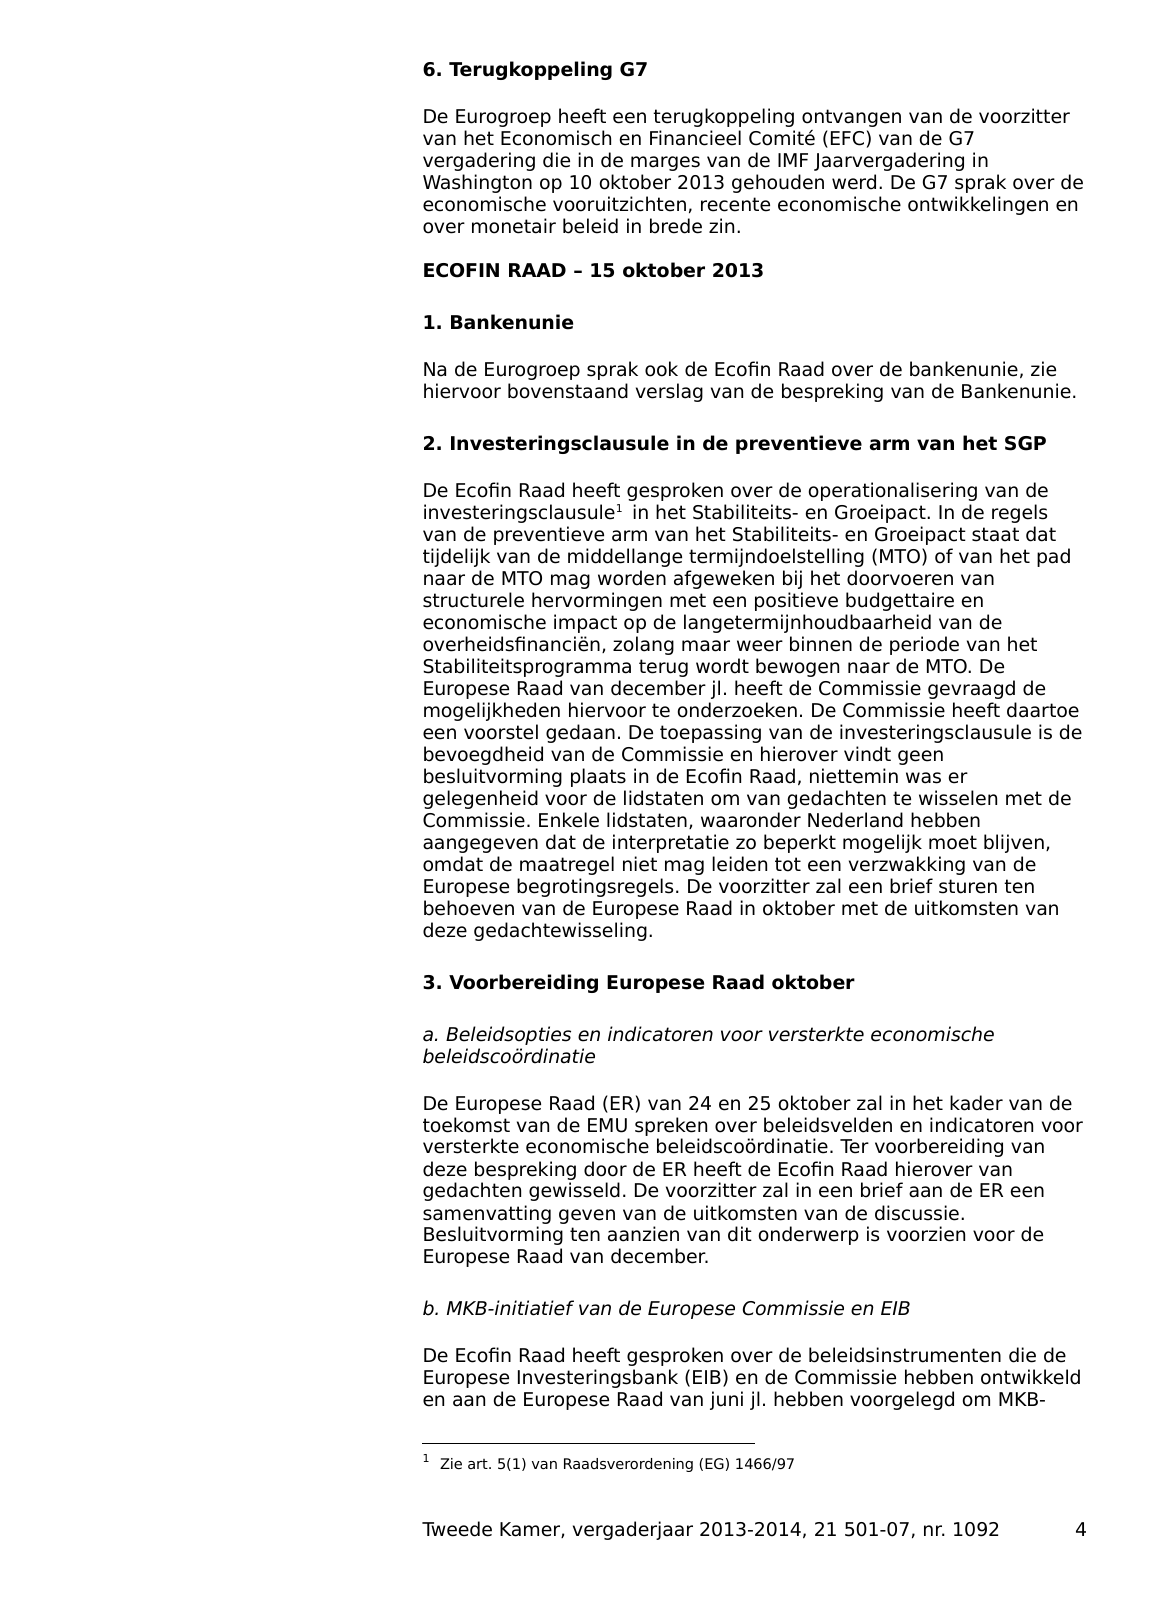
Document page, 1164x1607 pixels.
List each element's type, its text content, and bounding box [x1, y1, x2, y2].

subtitle ECOFIN RAAD – 15 oktober 2013 [422, 260, 1087, 282]
subtitle 3. Voorbereiding Europese Raad oktober [422, 972, 1087, 993]
subtitle 6. Terugkoppeling G7 [422, 59, 1087, 81]
text De Europese Raad (ER) van 24 en 25 oktober zal in het kader van de toekomst van de EMU spreken over beleidsvelden en indicatoren voor versterkte economische beleidscoördinatie. Ter voorbereiding van deze bespreking door de ER heeft de Ecofin Raad hierover van gedachten gewisseld. De voorzitter zal in een brief aan de ER een samenvatting geven van de uitkomsten van de discussie. Besluitvorming ten aanzien van dit onderwerp is voorzien voor de Europese Raad van december. [422, 1092, 1087, 1268]
text Na de Eurogroep sprak ook de Ecofin Raad over de bankenunie, zie hiervoor bovenstaand verslag van de bespreking van de Bankenunie. [422, 359, 1087, 403]
subtitle 2. Investeringsclausule in de preventieve arm van het SGP [422, 433, 1087, 455]
subtitle a. Beleidsopties en indicatoren voor versterkte economische beleidscoördinatie [422, 1023, 1087, 1067]
text Zie art. 5(1) van Raadsverordening (EG) 1466/97 [422, 1452, 1087, 1474]
text De Eurogroep heeft een terugkoppeling ontvangen van de voorzitter van het Economisch en Financieel Comité (EFC) van de G7 vergadering die in de marges van de IMF Jaarvergadering in Washington op 10 oktober 2013 gehouden werd. De G7 sprak over de economische vooruitzichten, recente economische ontwikkelingen en over monetair beleid in brede zin. [422, 106, 1087, 238]
text De Ecofin Raad heeft gesproken over de beleidsinstrumenten die de Europese Investeringsbank (EIB) en de Commissie hebben ontwikkeld en aan de Europese Raad van juni jl. hebben voorgelegd om MKB- [422, 1345, 1087, 1411]
text De Ecofin Raad heeft gesproken over de operationalisering van de investeringsclausule in het Stabiliteits- en Groeipact. In de regels van de preventieve arm van het Stabiliteits- en Groeipact staat dat tijdelijk van de middellange termijndoelstelling (MTO) of van het pad naar de MTO mag worden afgeweken bij het doorvoeren van structurele hervormingen met een positieve budgettaire en economische impact op de langetermijnhoudbaarheid van de overheidsfinanciën, zolang maar weer binnen de periode van het Stabiliteitsprogramma terug wordt bewogen naar de MTO. De Europese Raad van december jl. heeft de Commissie gevraagd de mogelijkheden hiervoor te onderzoeken. De Commissie heeft daartoe een voorstel gedaan. De toepassing van de investeringsclausule is de bevoegdheid van de Commissie en hierover vindt geen besluitvorming plaats in de Ecofin Raad, niettemin was er gelegenheid voor de lidstaten om van gedachten te wisselen met de Commissie. Enkele lidstaten, waaronder Nederland hebben aangegeven dat de interpretatie zo beperkt mogelijk moet blijven, omdat de maatregel niet mag leiden tot een verzwakking van de Europese begrotingsregels. De voorzitter zal een brief sturen ten behoeven van de Europese Raad in oktober met de uitkomsten van deze gedachtewisseling. [422, 480, 1087, 942]
subtitle 1. Bankenunie [422, 312, 1087, 334]
subtitle b. MKB-initiatief van de Europese Commissie en EIB [422, 1298, 1087, 1320]
